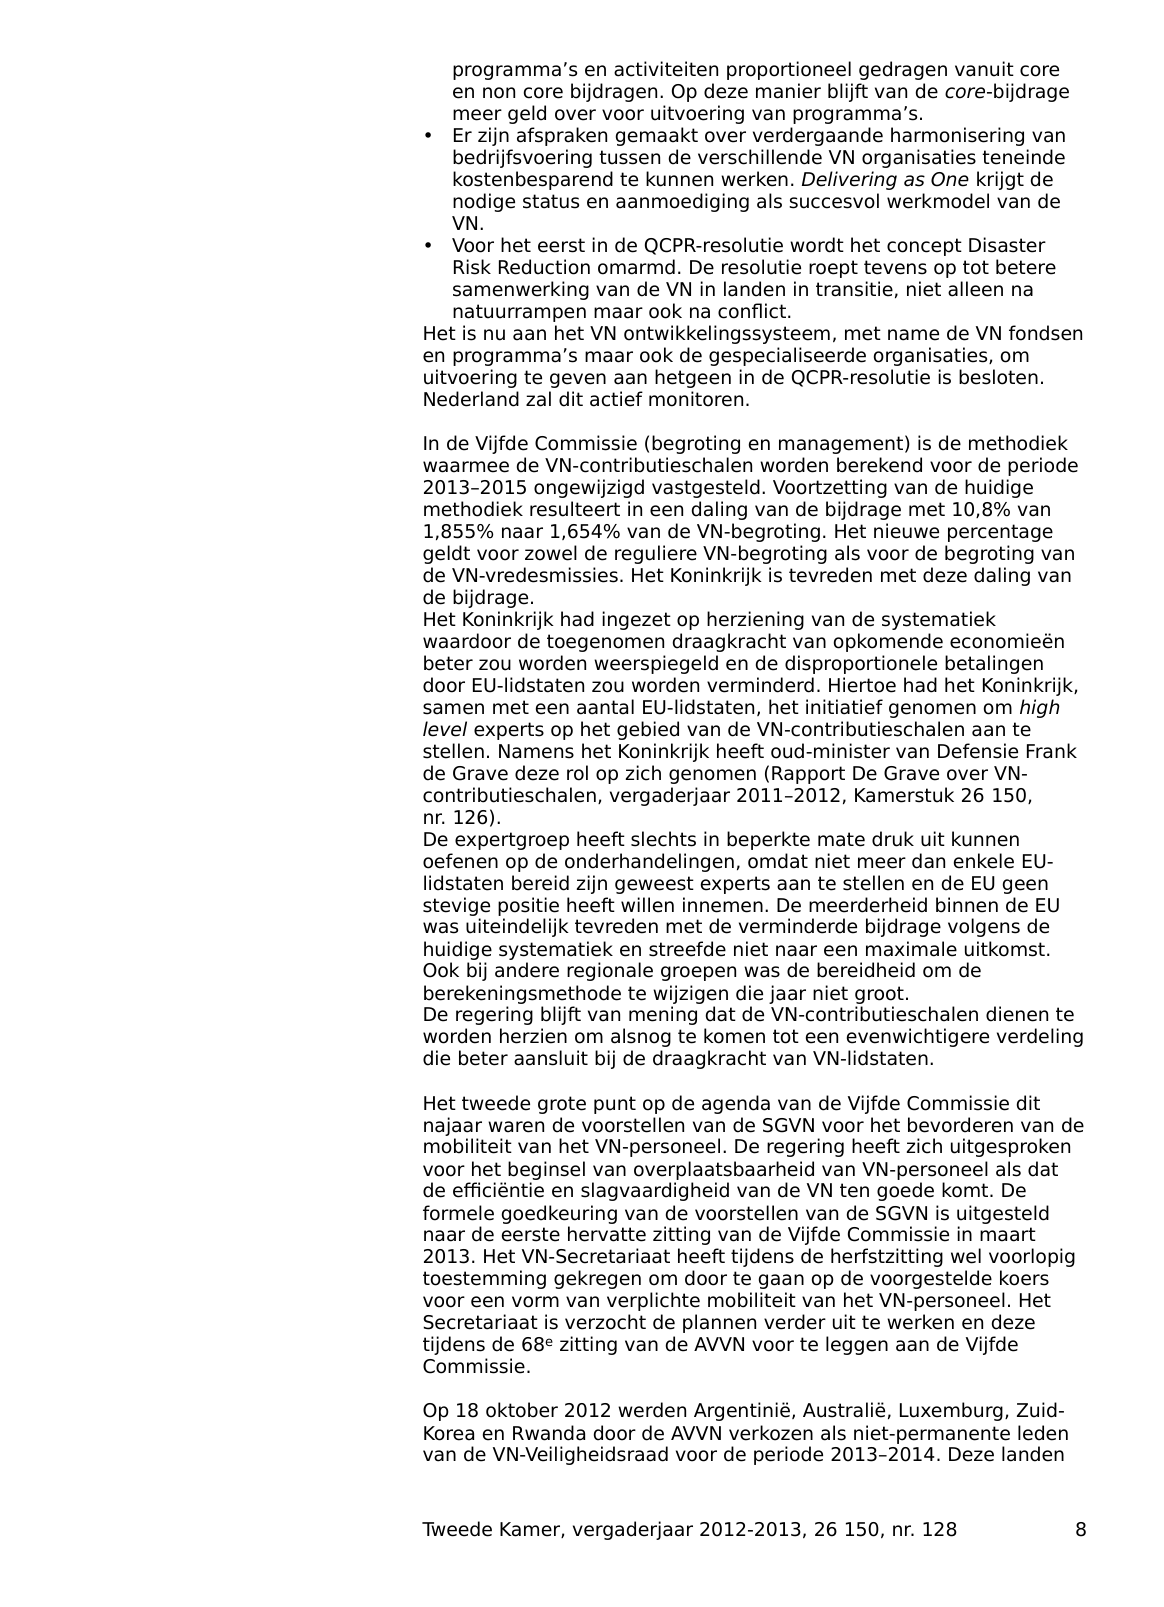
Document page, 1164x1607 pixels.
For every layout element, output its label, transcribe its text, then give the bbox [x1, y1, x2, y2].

text Het tweede grote punt op de agenda van de Vijfde Commissie dit najaar waren de voorstellen van de SGVN voor het bevorderen van de mobiliteit van het VN-personeel. De regering heeft zich uitgesproken voor het beginsel van overplaatsbaarheid van VN-personeel als dat de efficiëntie en slagvaardigheid van de VN ten goede komt. De formele goedkeuring van de voorstellen van de SGVN is uitgesteld naar de eerste hervatte zitting van de Vijfde Commissie in maart 2013. Het VN-Secretariaat heeft tijdens de herfstzitting wel voorlopig toestemming gekregen om door te gaan op de voorgestelde koers voor een vorm van verplichte mobiliteit van het VN-personeel. Het Secretariaat is verzocht de plannen verder uit te werken en deze tijdens de 68e zitting van de AVVN voor te leggen aan de Vijfde Commissie. [422, 1092, 1087, 1378]
text • Voor het eerst in de QCPR-resolutie wordt het concept Disaster Risk Reduction omarmd. De resolutie roept tevens op tot betere samenwerking van de VN in landen in transitie, niet alleen na natuurrampen maar ook na conflict. [422, 235, 1087, 323]
text programma’s en activiteiten proportioneel gedragen vanuit core en non core bijdragen. Op deze manier blijft van de core-bijdrage meer geld over voor uitvoering van programma’s. [422, 59, 1087, 125]
text In de Vijfde Commissie (begroting en management) is de methodiek waarmee de VN-contributieschalen worden berekend voor de periode 2013–2015 ongewijzigd vastgesteld. Voortzetting van de huidige methodiek resulteert in een daling van de bijdrage met 10,8% van 1,855% naar 1,654% van de VN-begroting. Het nieuwe percentage geldt voor zowel de reguliere VN-begroting als voor de begroting van de VN-vredesmissies. Het Koninkrijk is tevreden met deze daling van de bijdrage. [422, 433, 1087, 609]
text Het is nu aan het VN ontwikkelingssysteem, met name de VN fondsen en programma’s maar ook de gespecialiseerde organisaties, om uitvoering te geven aan hetgeen in de QCPR-resolutie is besloten. Nederland zal dit actief monitoren. [422, 323, 1087, 411]
text De regering blijft van mening dat de VN-contributieschalen dienen te worden herzien om alsnog te komen tot een evenwichtigere verdeling die beter aansluit bij de draagkracht van VN-lidstaten. [422, 1004, 1087, 1070]
text De expertgroep heeft slechts in beperkte mate druk uit kunnen oefenen op de onderhandelingen, omdat niet meer dan enkele EU-lidstaten bereid zijn geweest experts aan te stellen en de EU geen stevige positie heeft willen innemen. De meerderheid binnen de EU was uiteindelijk tevreden met de verminderde bijdrage volgens de huidige systematiek en streefde niet naar een maximale uitkomst. Ook bij andere regionale groepen was de bereidheid om de berekeningsmethode te wijzigen die jaar niet groot. [422, 828, 1087, 1004]
text Op 18 oktober 2012 werden Argentinië, Australië, Luxemburg, Zuid-Korea en Rwanda door de AVVN verkozen als niet-permanente leden van de VN-Veiligheidsraad voor de periode 2013–2014. Deze landen [422, 1400, 1087, 1466]
text Het Koninkrijk had ingezet op herziening van de systematiek waardoor de toegenomen draagkracht van opkomende economieën beter zou worden weerspiegeld en de disproportionele betalingen door EU-lidstaten zou worden verminderd. Hiertoe had het Koninkrijk, samen met een aantal EU-lidstaten, het initiatief genomen om high level experts op het gebied van de VN-contributieschalen aan te stellen. Namens het Koninkrijk heeft oud-minister van Defensie Frank de Grave deze rol op zich genomen (Rapport De Grave over VN-contributieschalen, vergaderjaar 2011–2012, Kamerstuk 26 150, nr. 126). [422, 609, 1087, 828]
text • Er zijn afspraken gemaakt over verdergaande harmonisering van bedrijfsvoering tussen de verschillende VN organisaties teneinde kostenbesparend te kunnen werken. Delivering as One krijgt de nodige status en aanmoediging als succesvol werkmodel van de VN. [422, 125, 1087, 235]
